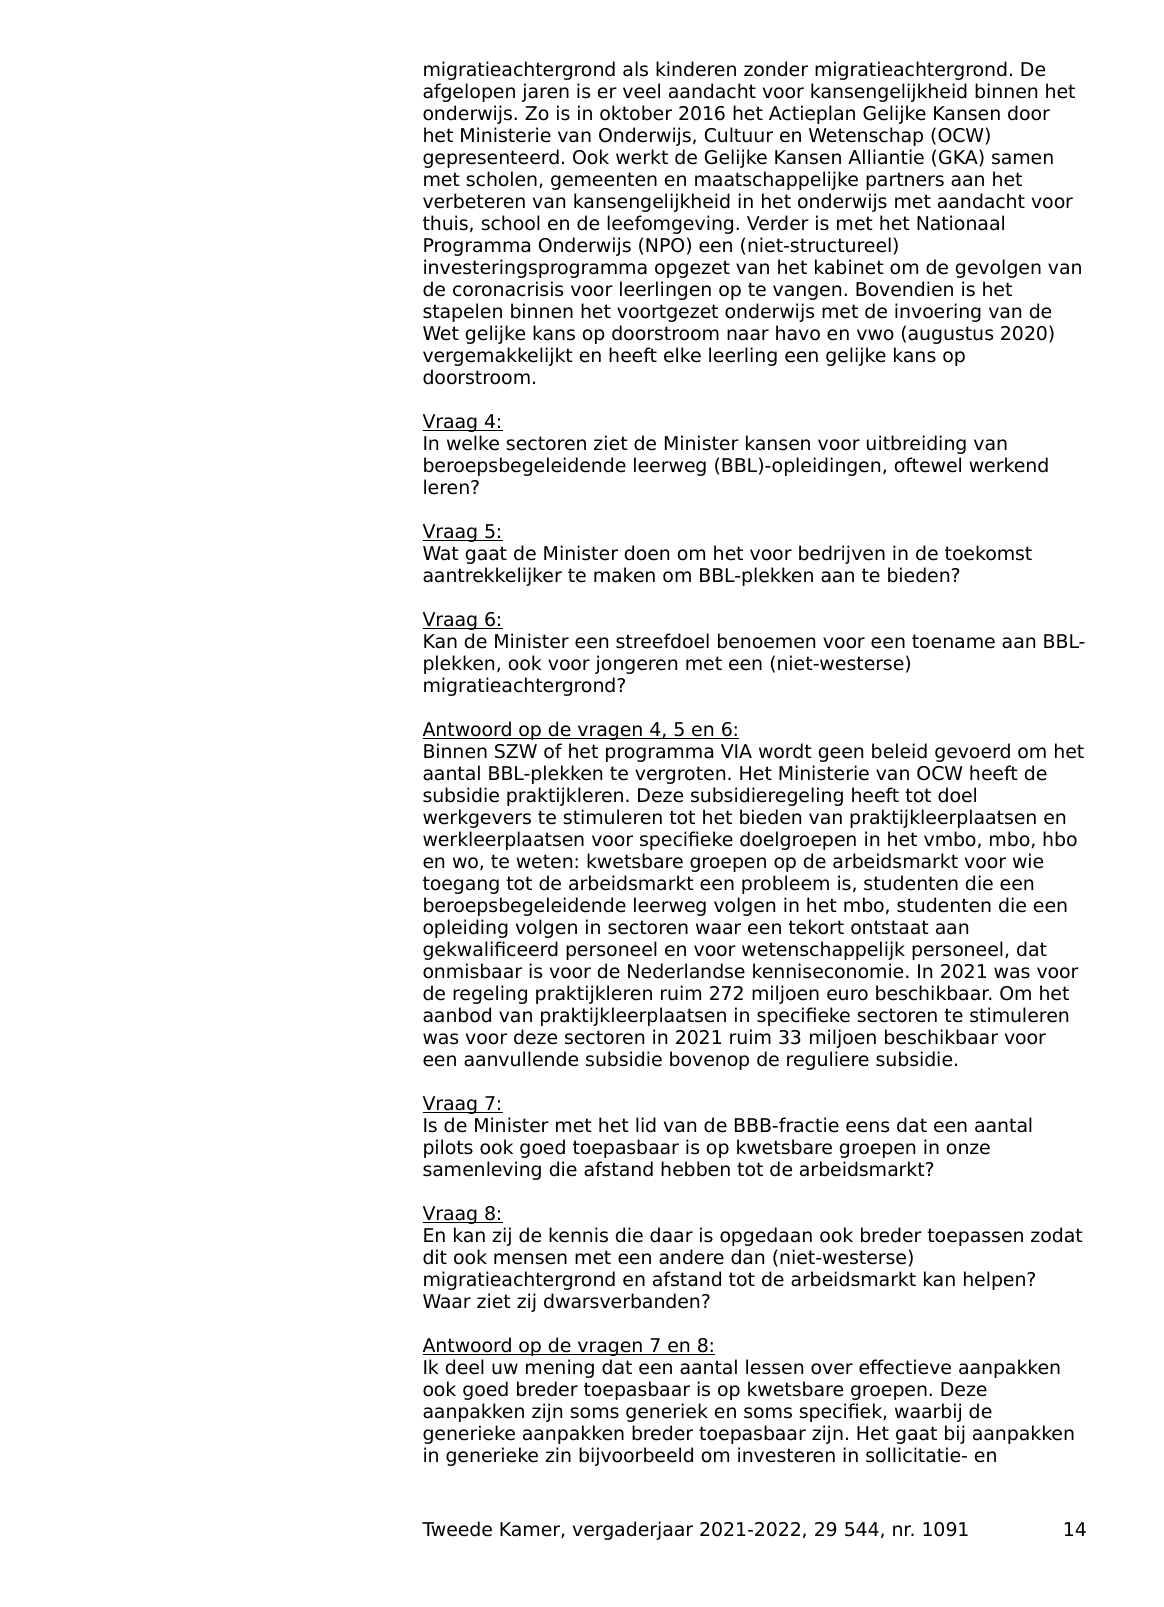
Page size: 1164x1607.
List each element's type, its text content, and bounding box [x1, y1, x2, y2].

text Wat gaat de Minister doen om het voor bedrijven in de toekomst aantrekkelijker te maken om BBL-plekken aan te bieden? [422, 543, 1087, 587]
subtitle Vraag 6: [422, 609, 1087, 631]
text Kan de Minister een streefdoel benoemen voor een toename aan BBL-plekken, ook voor jongeren met een (niet-westerse) migratieachtergrond? [422, 631, 1087, 697]
subtitle Antwoord op de vragen 7 en 8: [422, 1335, 1087, 1357]
subtitle Vraag 4: [422, 411, 1087, 433]
text Ik deel uw mening dat een aantal lessen over effectieve aanpakken ook goed breder toepasbaar is op kwetsbare groepen. Deze aanpakken zijn soms generiek en soms specifiek, waarbij de generieke aanpakken breder toepasbaar zijn. Het gaat bij aanpakken in generieke zin bijvoorbeeld om investeren in sollicitatie- en [422, 1357, 1087, 1467]
subtitle Vraag 8: [422, 1203, 1087, 1225]
text En kan zij de kennis die daar is opgedaan ook breder toepassen zodat dit ook mensen met een andere dan (niet-westerse) migratieachtergrond en afstand tot de arbeidsmarkt kan helpen? Waar ziet zij dwarsverbanden? [422, 1225, 1087, 1313]
text In welke sectoren ziet de Minister kansen voor uitbreiding van beroepsbegeleidende leerweg (BBL)-opleidingen, oftewel werkend leren? [422, 433, 1087, 499]
text Binnen SZW of het programma VIA wordt geen beleid gevoerd om het aantal BBL-plekken te vergroten. Het Ministerie van OCW heeft de subsidie praktijkleren. Deze subsidieregeling heeft tot doel werkgevers te stimuleren tot het bieden van praktijkleerplaatsen en werkleerplaatsen voor specifieke doelgroepen in het vmbo, mbo, hbo en wo, te weten: kwetsbare groepen op de arbeidsmarkt voor wie toegang tot de arbeidsmarkt een probleem is, studenten die een beroepsbegeleidende leerweg volgen in het mbo, studenten die een opleiding volgen in sectoren waar een tekort ontstaat aan gekwalificeerd personeel en voor wetenschappelijk personeel, dat onmisbaar is voor de Nederlandse kenniseconomie. In 2021 was voor de regeling praktijkleren ruim 272 miljoen euro beschikbaar. Om het aanbod van praktijkleerplaatsen in specifieke sectoren te stimuleren was voor deze sectoren in 2021 ruim 33 miljoen beschikbaar voor een aanvullende subsidie bovenop de reguliere subsidie. [422, 741, 1087, 1071]
subtitle Vraag 7: [422, 1093, 1087, 1115]
text migratieachtergrond als kinderen zonder migratieachtergrond. De afgelopen jaren is er veel aandacht voor kansengelijkheid binnen het onderwijs. Zo is in oktober 2016 het Actieplan Gelijke Kansen door het Ministerie van Onderwijs, Cultuur en Wetenschap (OCW) gepresenteerd. Ook werkt de Gelijke Kansen Alliantie (GKA) samen met scholen, gemeenten en maatschappelijke partners aan het verbeteren van kansengelijkheid in het onderwijs met aandacht voor thuis, school en de leefomgeving. Verder is met het Nationaal Programma Onderwijs (NPO) een (niet-structureel) investeringsprogramma opgezet van het kabinet om de gevolgen van de coronacrisis voor leerlingen op te vangen. Bovendien is het stapelen binnen het voortgezet onderwijs met de invoering van de Wet gelijke kans op doorstroom naar havo en vwo (augustus 2020) vergemakkelijkt en heeft elke leerling een gelijke kans op doorstroom. [422, 59, 1087, 389]
subtitle Antwoord op de vragen 4, 5 en 6: [422, 719, 1087, 741]
text Is de Minister met het lid van de BBB-fractie eens dat een aantal pilots ook goed toepasbaar is op kwetsbare groepen in onze samenleving die afstand hebben tot de arbeidsmarkt? [422, 1115, 1087, 1181]
subtitle Vraag 5: [422, 521, 1087, 543]
